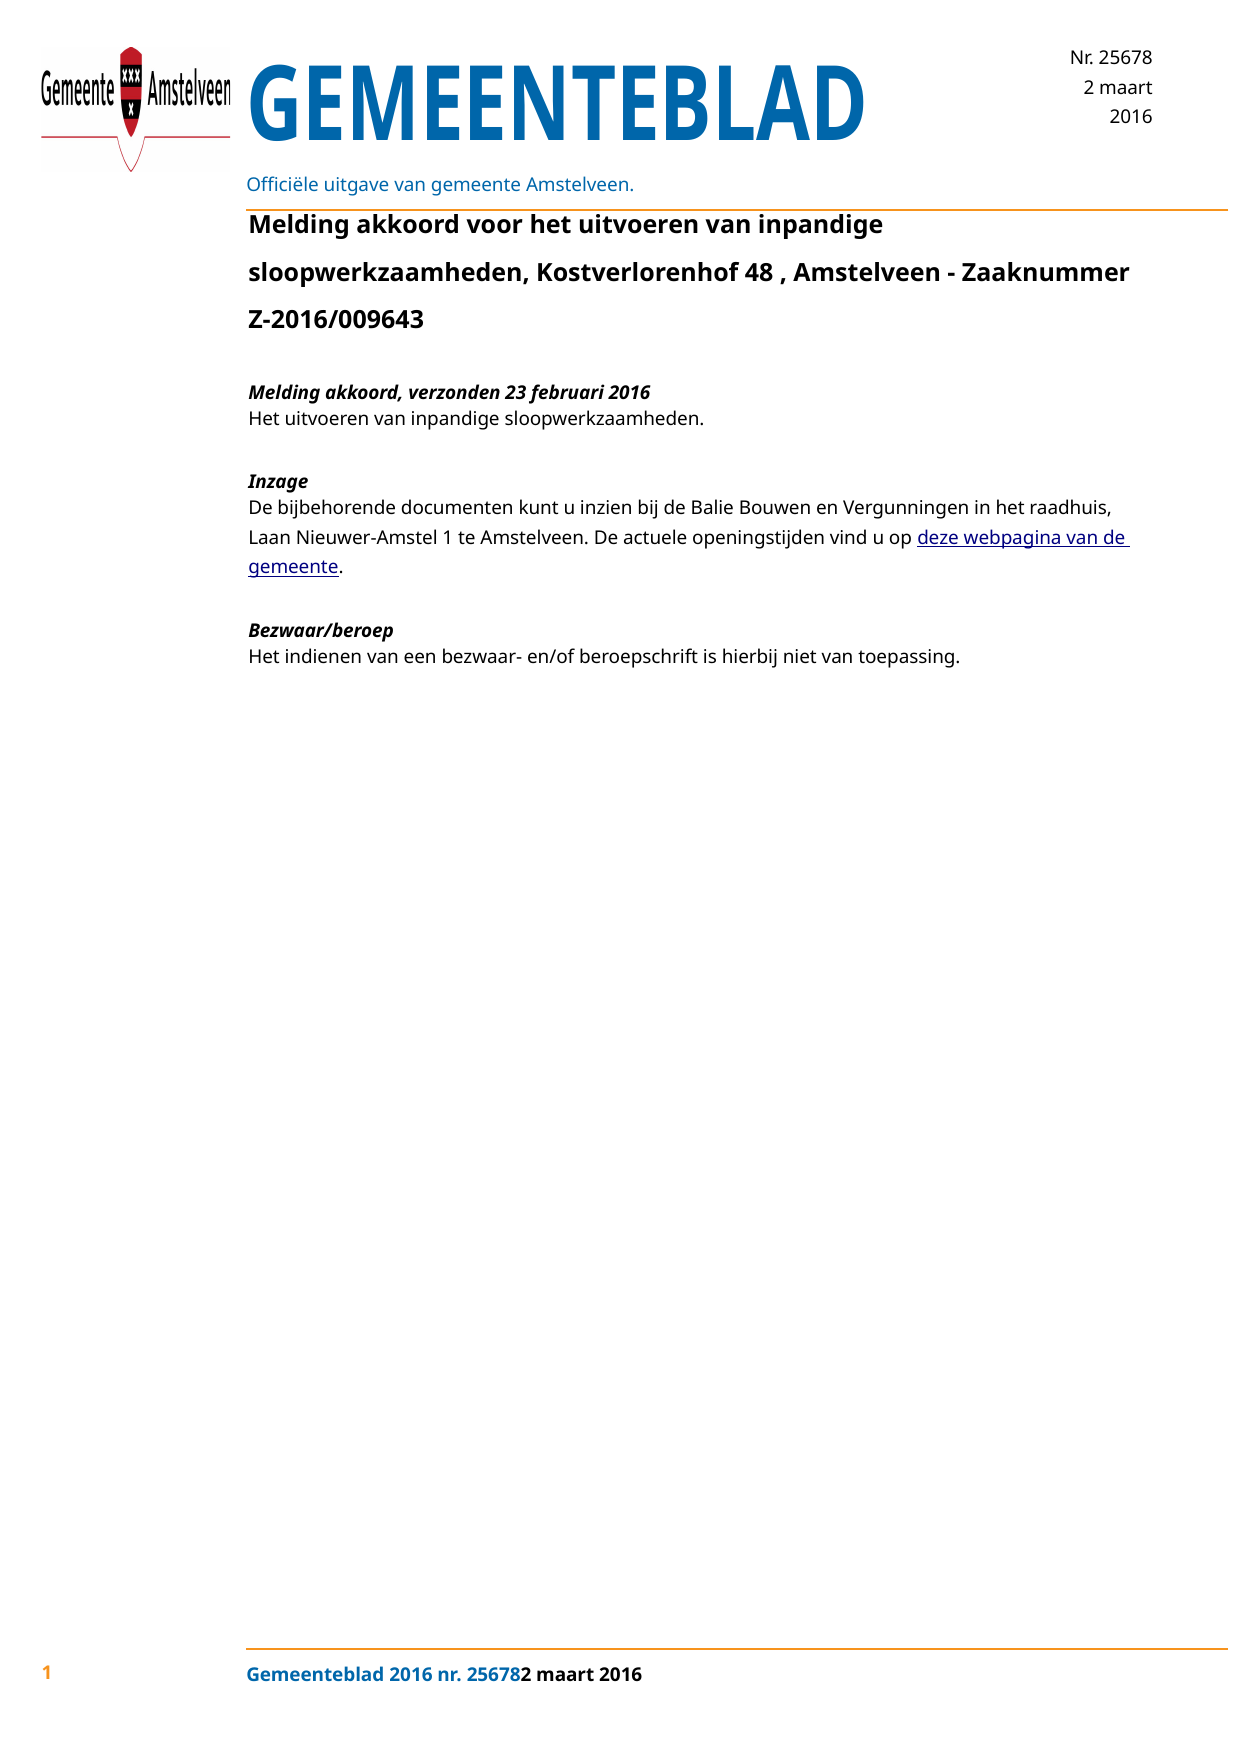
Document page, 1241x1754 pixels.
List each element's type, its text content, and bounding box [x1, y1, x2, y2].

text Het uitvoeren van inpandige sloopwerkzaamheden. [248, 405, 1152, 431]
text De bijbehorende documenten kunt u inzien bij de Balie Bouwen en Vergunningen in het raadhuis, Laan Nieuwer-Amstel 1 te Amstelveen. De actuele openingstijden vind u op deze webpagina van de gemeente. [248, 494, 1152, 579]
text Inzage [248, 469, 1152, 494]
text Bezwaar/beroep [248, 618, 1152, 643]
picture [41, 47, 231, 172]
text Melding akkoord, verzonden 23 februari 2016 [248, 379, 1152, 405]
text Het indienen van een bezwaar- en/of beroepschrift is hierbij niet van toepassing. [248, 643, 1152, 669]
text Melding akkoord voor het uitvoeren van inpandige sloopwerkzaamheden, Kostverlorenhof 48 , Amstelveen - Zaaknummer Z-2016/009643 [248, 211, 1152, 336]
